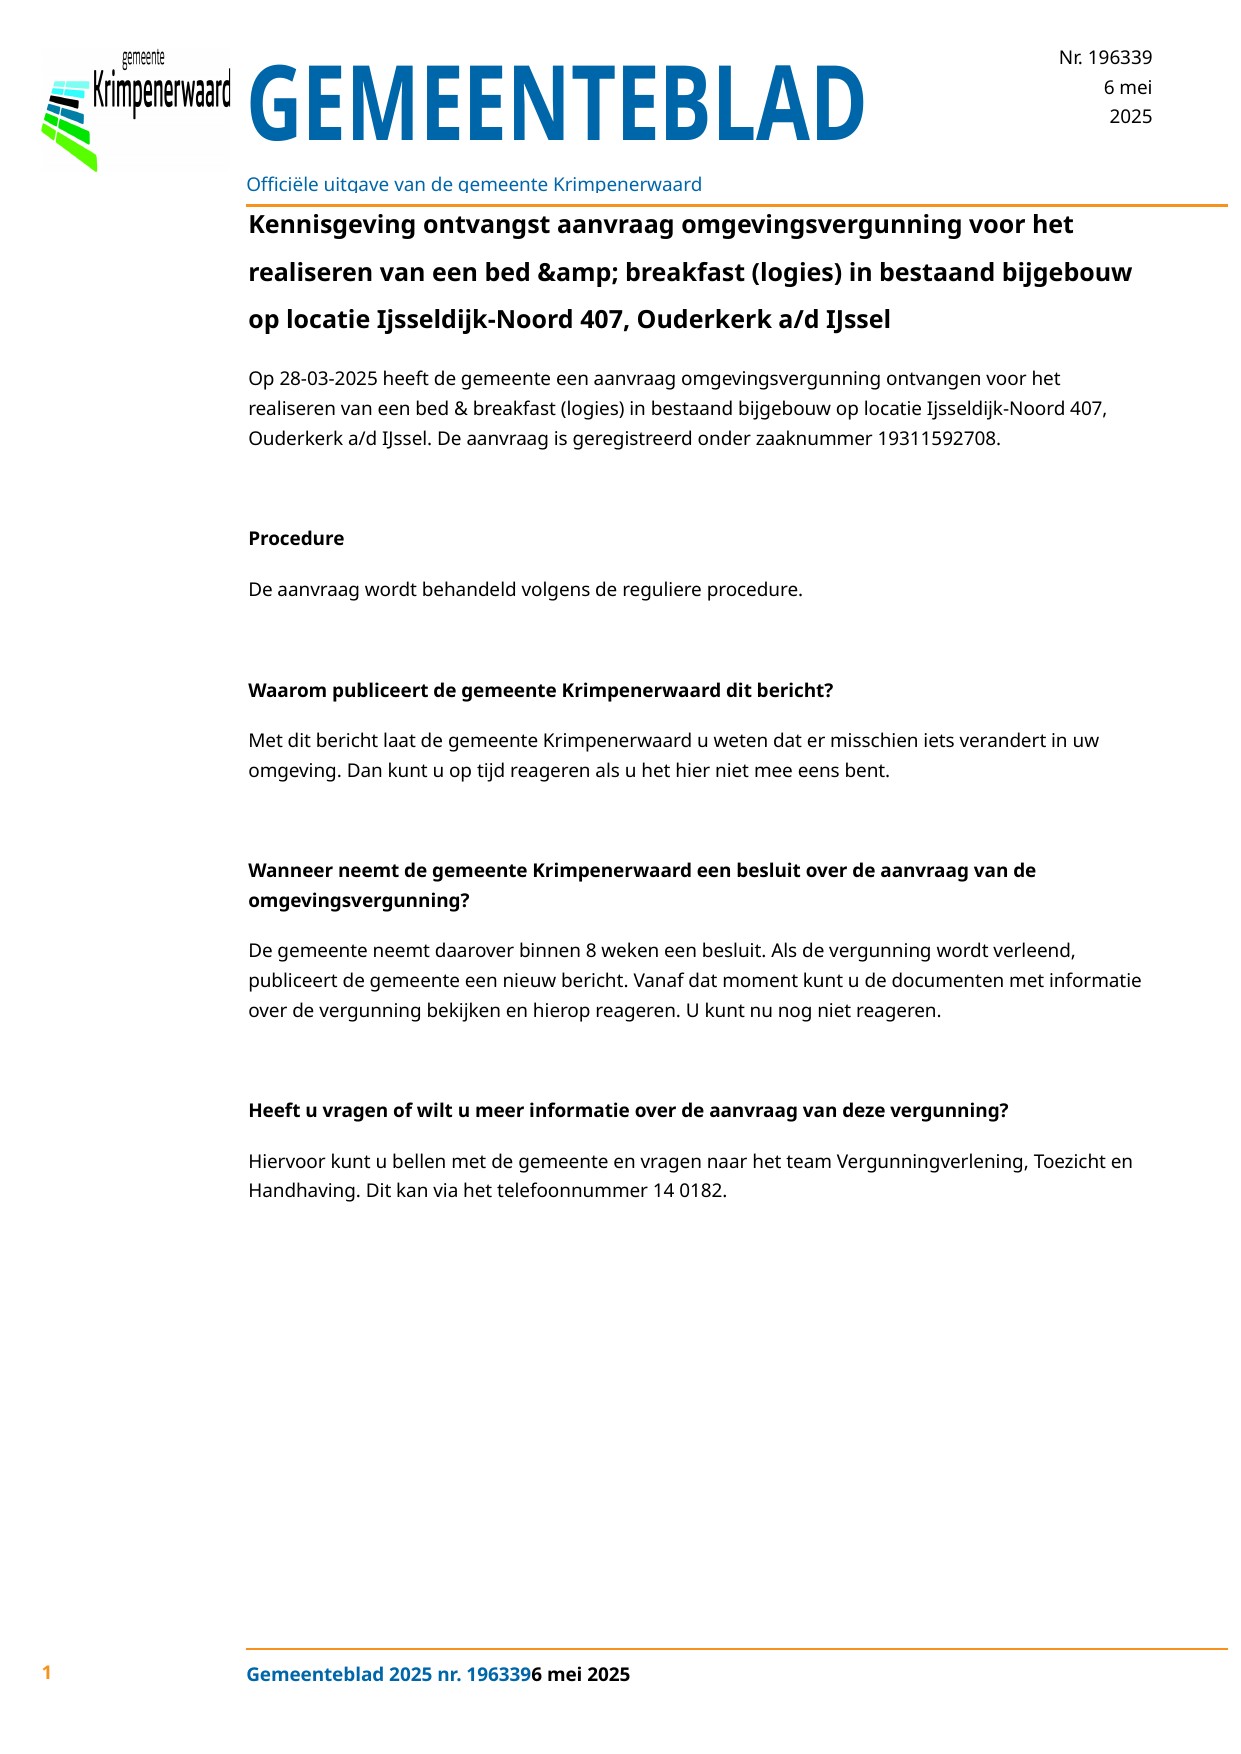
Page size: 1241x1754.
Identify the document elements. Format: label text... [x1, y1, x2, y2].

text Heeft u vragen of wilt u meer informatie over de aanvraag van deze vergunning? [248, 1098, 1152, 1123]
text Waarom publiceert de gemeente Krimpenerwaard dit bericht? [248, 677, 1152, 702]
text Hiervoor kunt u bellen met de gemeente en vragen naar het team Vergunningverlening, Toezicht en Handhaving. Dit kan via het telefoonnummer 14 0182. [248, 1148, 1152, 1203]
text Kennisgeving ontvangst aanvraag omgevingsvergunning voor het realiseren van een bed &amp; breakfast (logies) in bestaand bijgebouw op locatie Ijsseldijk-Noord 407, Ouderkerk a/d IJssel [248, 207, 1152, 336]
picture [41, 47, 231, 172]
text Wanneer neemt de gemeente Krimpenerwaard een besluit over de aanvraag van de omgevingsvergunning? [248, 858, 1152, 913]
text De gemeente neemt daarover binnen 8 weken een besluit. Als de vergunning wordt verleend, publiceert de gemeente een nieuw bericht. Vanaf dat moment kunt u de documenten met informatie over de vergunning bekijken en hierop reageren. U kunt nu nog niet reageren. [248, 938, 1152, 1022]
text De aanvraag wordt behandeld volgens de reguliere procedure. [248, 576, 1152, 602]
text Met dit bericht laat de gemeente Krimpenerwaard u weten dat er misschien iets verandert in uw omgeving. Dan kunt u op tijd reageren als u het hier niet mee eens bent. [248, 727, 1152, 782]
text Op 28-03-2025 heeft de gemeente een aanvraag omgevingsvergunning ontvangen voor het realiseren van een bed & breakfast (logies) in bestaand bijgebouw op locatie Ijsseldijk-Noord 407, Ouderkerk a/d IJssel. De aanvraag is geregistreerd onder zaaknummer 19311592708. [248, 366, 1152, 450]
text Procedure [248, 526, 1152, 551]
